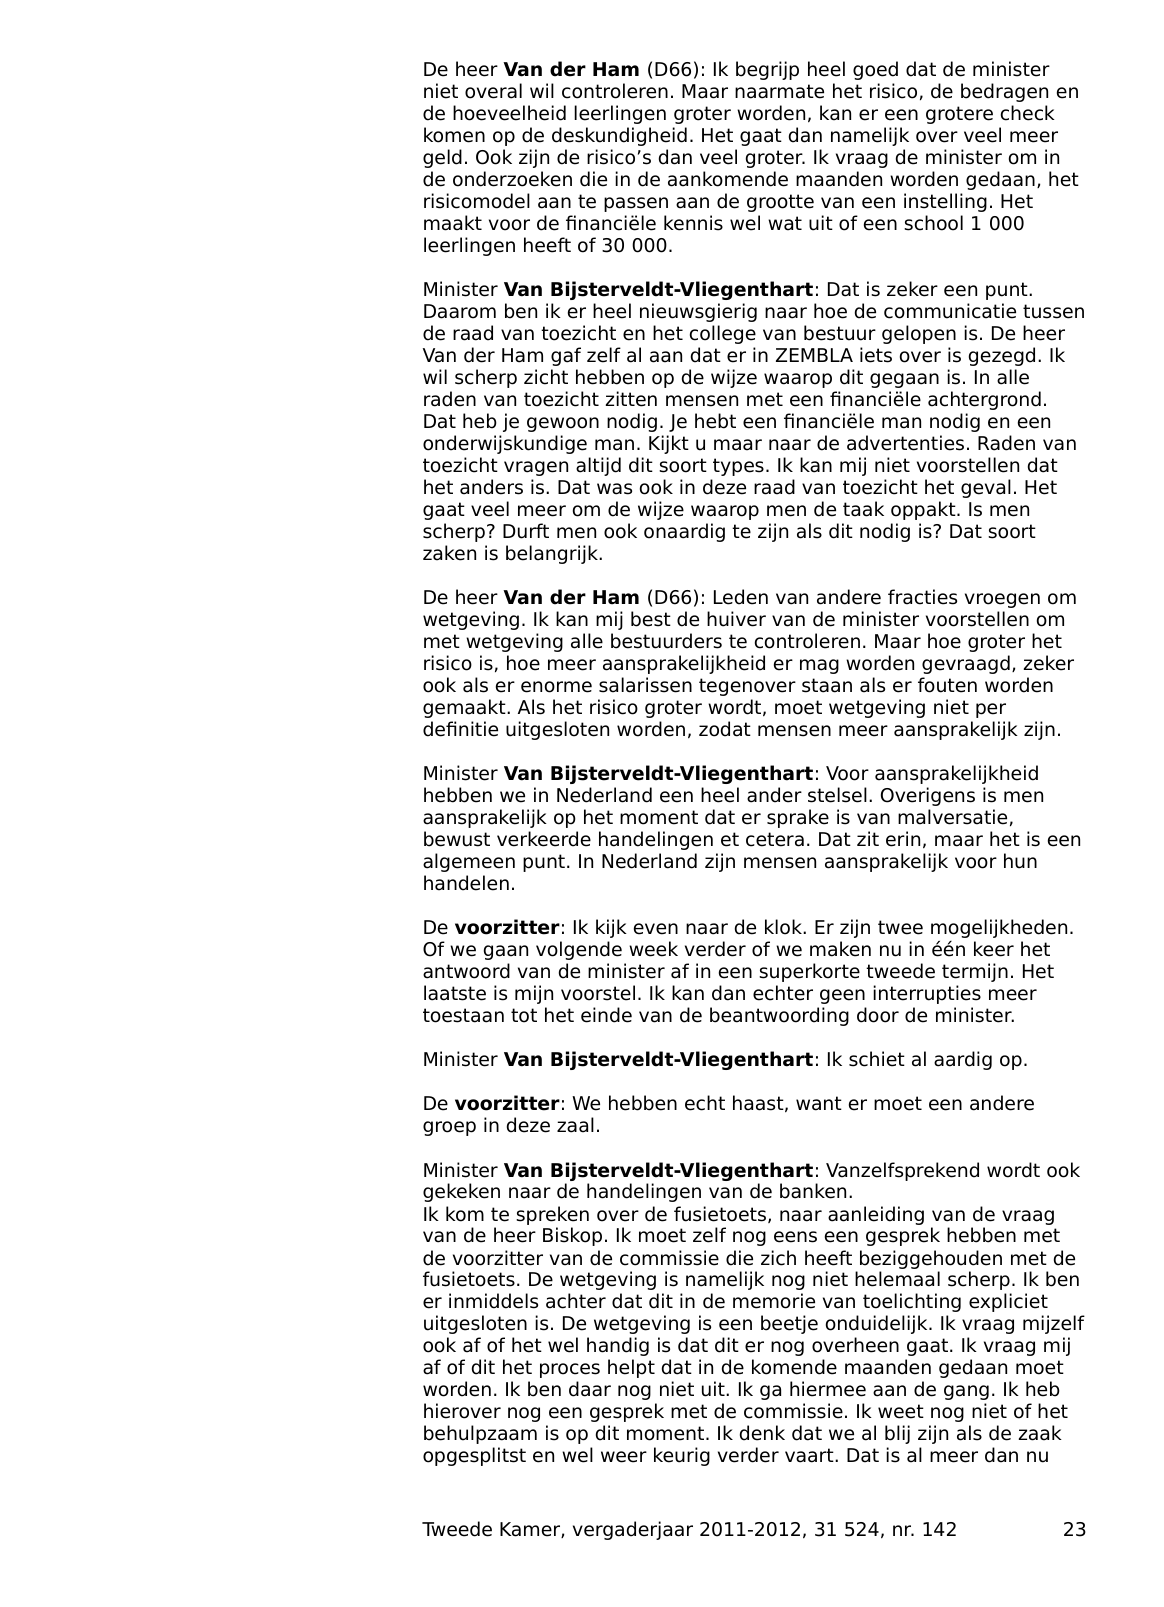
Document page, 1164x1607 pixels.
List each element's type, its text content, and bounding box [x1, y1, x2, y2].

text Minister Van Bijsterveldt-Vliegenthart: Dat is zeker een punt. Daarom ben ik er heel nieuwsgierig naar hoe de communicatie tussen de raad van toezicht en het college van bestuur gelopen is. De heer Van der Ham gaf zelf al aan dat er in ZEMBLA iets over is gezegd. Ik wil scherp zicht hebben op de wijze waarop dit gegaan is. In alle raden van toezicht zitten mensen met een financiële achtergrond. Dat heb je gewoon nodig. Je hebt een financiële man nodig en een onderwijskundige man. Kijkt u maar naar de advertenties. Raden van toezicht vragen altijd dit soort types. Ik kan mij niet voorstellen dat het anders is. Dat was ook in deze raad van toezicht het geval. Het gaat veel meer om de wijze waarop men de taak oppakt. Is men scherp? Durft men ook onaardig te zijn als dit nodig is? Dat soort zaken is belangrijk. [422, 279, 1087, 565]
text De heer Van der Ham (D66): Ik begrijp heel goed dat de minister niet overal wil controleren. Maar naarmate het risico, de bedragen en de hoeveelheid leerlingen groter worden, kan er een grotere check komen op de deskundigheid. Het gaat dan namelijk over veel meer geld. Ook zijn de risico’s dan veel groter. Ik vraag de minister om in de onderzoeken die in de aankomende maanden worden gedaan, het risicomodel aan te passen aan de grootte van een instelling. Het maakt voor de financiële kennis wel wat uit of een school 1 000 leerlingen heeft of 30 000. [422, 59, 1087, 257]
text Minister Van Bijsterveldt-Vliegenthart: Ik schiet al aardig op. [422, 1049, 1087, 1071]
text Minister Van Bijsterveldt-Vliegenthart: Voor aansprakelijkheid hebben we in Nederland een heel ander stelsel. Overigens is men aansprakelijk op het moment dat er sprake is van malversatie, bewust verkeerde handelingen et cetera. Dat zit erin, maar het is een algemeen punt. In Nederland zijn mensen aansprakelijk voor hun handelen. [422, 763, 1087, 895]
text De voorzitter: Ik kijk even naar de klok. Er zijn twee mogelijkheden. Of we gaan volgende week verder of we maken nu in één keer het antwoord van de minister af in een superkorte tweede termijn. Het laatste is mijn voorstel. Ik kan dan echter geen interrupties meer toestaan tot het einde van de beantwoording door de minister. [422, 917, 1087, 1027]
text Ik kom te spreken over de fusietoets, naar aanleiding van de vraag van de heer Biskop. Ik moet zelf nog eens een gesprek hebben met de voorzitter van de commissie die zich heeft beziggehouden met de fusietoets. De wetgeving is namelijk nog niet helemaal scherp. Ik ben er inmiddels achter dat dit in de memorie van toelichting expliciet uitgesloten is. De wetgeving is een beetje onduidelijk. Ik vraag mijzelf ook af of het wel handig is dat dit er nog overheen gaat. Ik vraag mij af of dit het proces helpt dat in de komende maanden gedaan moet worden. Ik ben daar nog niet uit. Ik ga hiermee aan de gang. Ik heb hierover nog een gesprek met de commissie. Ik weet nog niet of het behulpzaam is op dit moment. Ik denk dat we al blij zijn als de zaak opgesplitst en wel weer keurig verder vaart. Dat is al meer dan nu [422, 1203, 1087, 1467]
text De heer Van der Ham (D66): Leden van andere fracties vroegen om wetgeving. Ik kan mij best de huiver van de minister voorstellen om met wetgeving alle bestuurders te controleren. Maar hoe groter het risico is, hoe meer aansprakelijkheid er mag worden gevraagd, zeker ook als er enorme salarissen tegenover staan als er fouten worden gemaakt. Als het risico groter wordt, moet wetgeving niet per definitie uitgesloten worden, zodat mensen meer aansprakelijk zijn. [422, 587, 1087, 741]
text Minister Van Bijsterveldt-Vliegenthart: Vanzelfsprekend wordt ook gekeken naar de handelingen van de banken. [422, 1159, 1087, 1203]
text De voorzitter: We hebben echt haast, want er moet een andere groep in deze zaal. [422, 1093, 1087, 1137]
